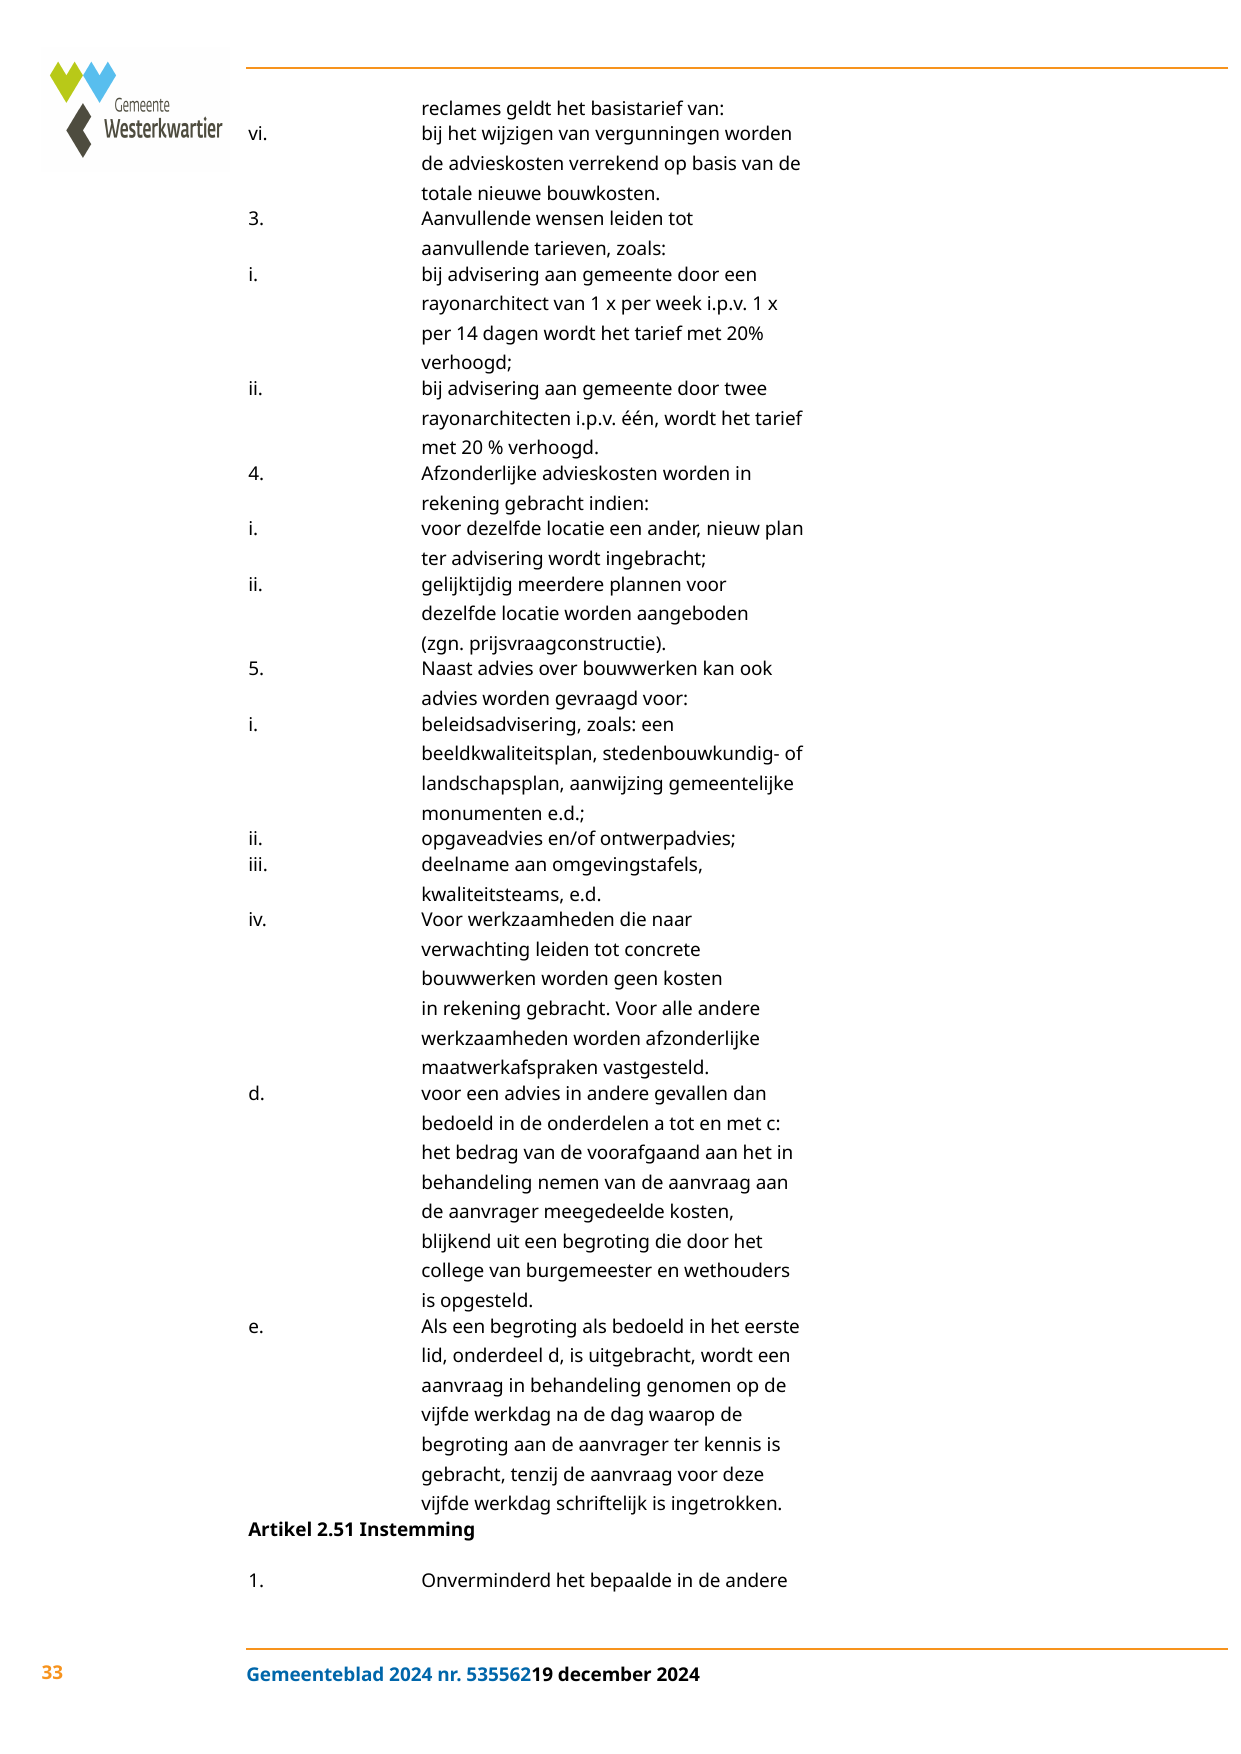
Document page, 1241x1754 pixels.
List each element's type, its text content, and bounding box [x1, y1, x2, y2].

table_cell [805, 515, 978, 571]
table_cell [805, 261, 978, 375]
table_cell Aanvullende wensen leiden tot aanvullende tarieven, zoals: [421, 205, 805, 261]
table_cell bij advisering aan gemeente door twee rayonarchitecten i.p.v. één, wordt het tarief met 20 % verhoogd. [421, 375, 805, 460]
table_cell [979, 1542, 1152, 1568]
table_cell i. [248, 711, 421, 825]
table_cell e. [248, 1313, 421, 1516]
table_cell 4. [248, 460, 421, 515]
table_cell [805, 1568, 978, 1593]
table_cell Onverminderd het bepaalde in de andere [421, 1568, 805, 1593]
table_cell [805, 711, 978, 825]
table_cell [805, 571, 978, 656]
table_cell [979, 825, 1152, 851]
table_cell [979, 906, 1152, 1080]
table_cell [805, 460, 978, 515]
table_cell [979, 261, 1152, 375]
picture [41, 47, 231, 172]
table_cell [805, 906, 978, 1080]
table_cell [805, 95, 978, 121]
table_cell voor dezelfde locatie een ander, nieuw plan ter advisering wordt ingebracht; [421, 515, 805, 571]
table_cell [805, 825, 978, 851]
table_cell beleidsadvisering, zoals: een beeldkwaliteitsplan, stedenbouwkundig- of landschapsplan, aanwijzing gemeentelijke monumenten e.d.; [421, 711, 805, 825]
table_cell iii. [248, 851, 421, 906]
table_cell [979, 656, 1152, 711]
table_cell bij het wijzigen van vergunningen worden de advieskosten verrekend op basis van de totale nieuwe bouwkosten. [421, 121, 805, 205]
table_cell [805, 1313, 978, 1516]
table_cell ii. [248, 825, 421, 851]
table_cell ii. [248, 571, 421, 656]
table_cell [979, 95, 1152, 121]
table_cell [979, 1313, 1152, 1516]
table_cell d. [248, 1080, 421, 1313]
table_cell [805, 121, 978, 205]
table_cell Artikel 2.51 Instemming [248, 1516, 1152, 1542]
table_cell deelname aan omgevingstafels, kwaliteitsteams, e.d. [421, 851, 805, 906]
table_cell voor een advies in andere gevallen dan bedoeld in de onderdelen a tot en met c: het bedrag van de voorafgaand aan het in behandeling nemen van de aanvraag aan de aanvrager meegedeelde kosten, blijkend uit een begroting die door het college van burgemeester en wethouders is opgesteld. [421, 1080, 805, 1313]
table_cell i. [248, 261, 421, 375]
table_cell 3. [248, 205, 421, 261]
table_cell [805, 851, 978, 906]
table_cell bij advisering aan gemeente door een rayonarchitect van 1 x per week i.p.v. 1 x per 14 dagen wordt het tarief met 20% verhoogd; [421, 261, 805, 375]
table_cell vi. [248, 121, 421, 205]
table_cell Voor werkzaamheden die naar verwachting leiden tot concrete bouwwerken worden geen kosten in rekening gebracht. Voor alle andere werkzaamheden worden afzonderlijke maatwerkafspraken vastgesteld. [421, 906, 805, 1080]
table_cell [421, 1542, 805, 1568]
table_cell [979, 375, 1152, 460]
table_cell Als een begroting als bedoeld in het eerste lid, onderdeel d, is uitgebracht, wordt een aanvraag in behandeling genomen op de vijfde werkdag na de dag waarop de begroting aan de aanvrager ter kennis is gebracht, tenzij de aanvraag voor deze vijfde werkdag schriftelijk is ingetrokken. [421, 1313, 805, 1516]
table_cell ii. [248, 375, 421, 460]
table_cell [248, 1542, 421, 1568]
table_cell [979, 460, 1152, 515]
table_cell [979, 205, 1152, 261]
table_cell [979, 1080, 1152, 1313]
table_cell 1. [248, 1568, 421, 1593]
table_cell Afzonderlijke advieskosten worden in rekening gebracht indien: [421, 460, 805, 515]
table_cell [979, 851, 1152, 906]
table_cell opgaveadvies en/of ontwerpadvies; [421, 825, 805, 851]
table_cell [248, 95, 421, 121]
table_cell reclames geldt het basistarief van: [421, 95, 805, 121]
table_cell [805, 1542, 978, 1568]
table_cell [805, 375, 978, 460]
table_cell gelijktijdig meerdere plannen voor dezelfde locatie worden aangeboden (zgn. prijsvraagconstructie). [421, 571, 805, 656]
table_cell [805, 1080, 978, 1313]
table_cell i. [248, 515, 421, 571]
table_cell [979, 571, 1152, 656]
table_cell iv. [248, 906, 421, 1080]
table_cell [979, 121, 1152, 205]
table_cell [979, 711, 1152, 825]
table_cell 5. [248, 656, 421, 711]
table_cell Naast advies over bouwwerken kan ook advies worden gevraagd voor: [421, 656, 805, 711]
table_cell [979, 515, 1152, 571]
table_cell [805, 656, 978, 711]
table_cell [805, 205, 978, 261]
table_cell [979, 1568, 1152, 1593]
